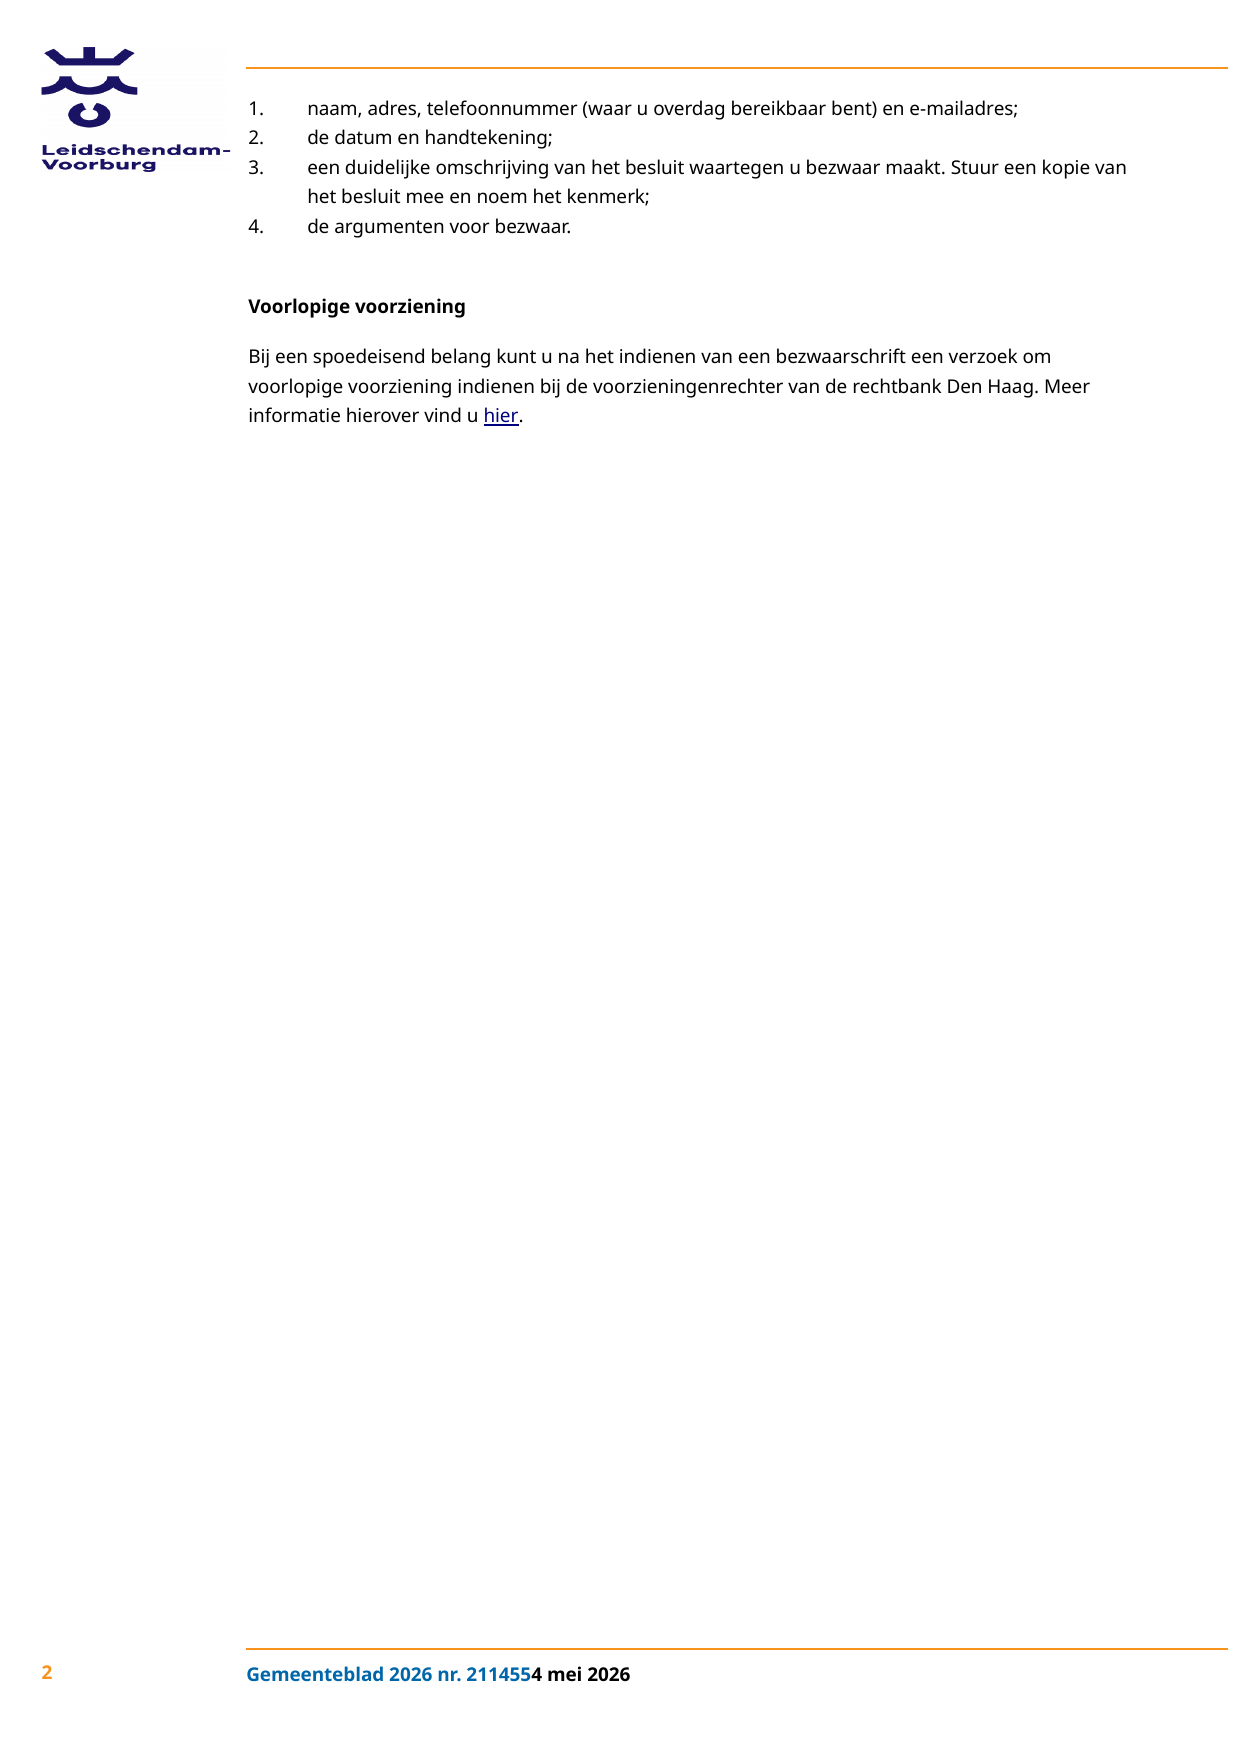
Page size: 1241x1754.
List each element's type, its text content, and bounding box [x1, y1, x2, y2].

text Bij een spoedeisend belang kunt u na het indienen van een bezwaarschrift een verzoek om voorlopige voorziening indienen bij de voorzieningenrechter van de rechtbank Den Haag. Meer informatie hierover vind u hier. [248, 343, 1152, 428]
text Voorlopige voorziening [248, 293, 1152, 319]
list de argumenten voor bezwaar. [248, 213, 1152, 239]
picture [41, 47, 231, 172]
list naam, adres, telefoonnummer (waar u overdag bereikbaar bent) en e-mailadres; [248, 95, 1152, 121]
list de datum en handtekening; [248, 124, 1152, 150]
list een duidelijke omschrijving van het besluit waartegen u bezwaar maakt. Stuur een kopie van het besluit mee en noem het kenmerk; [248, 154, 1152, 209]
